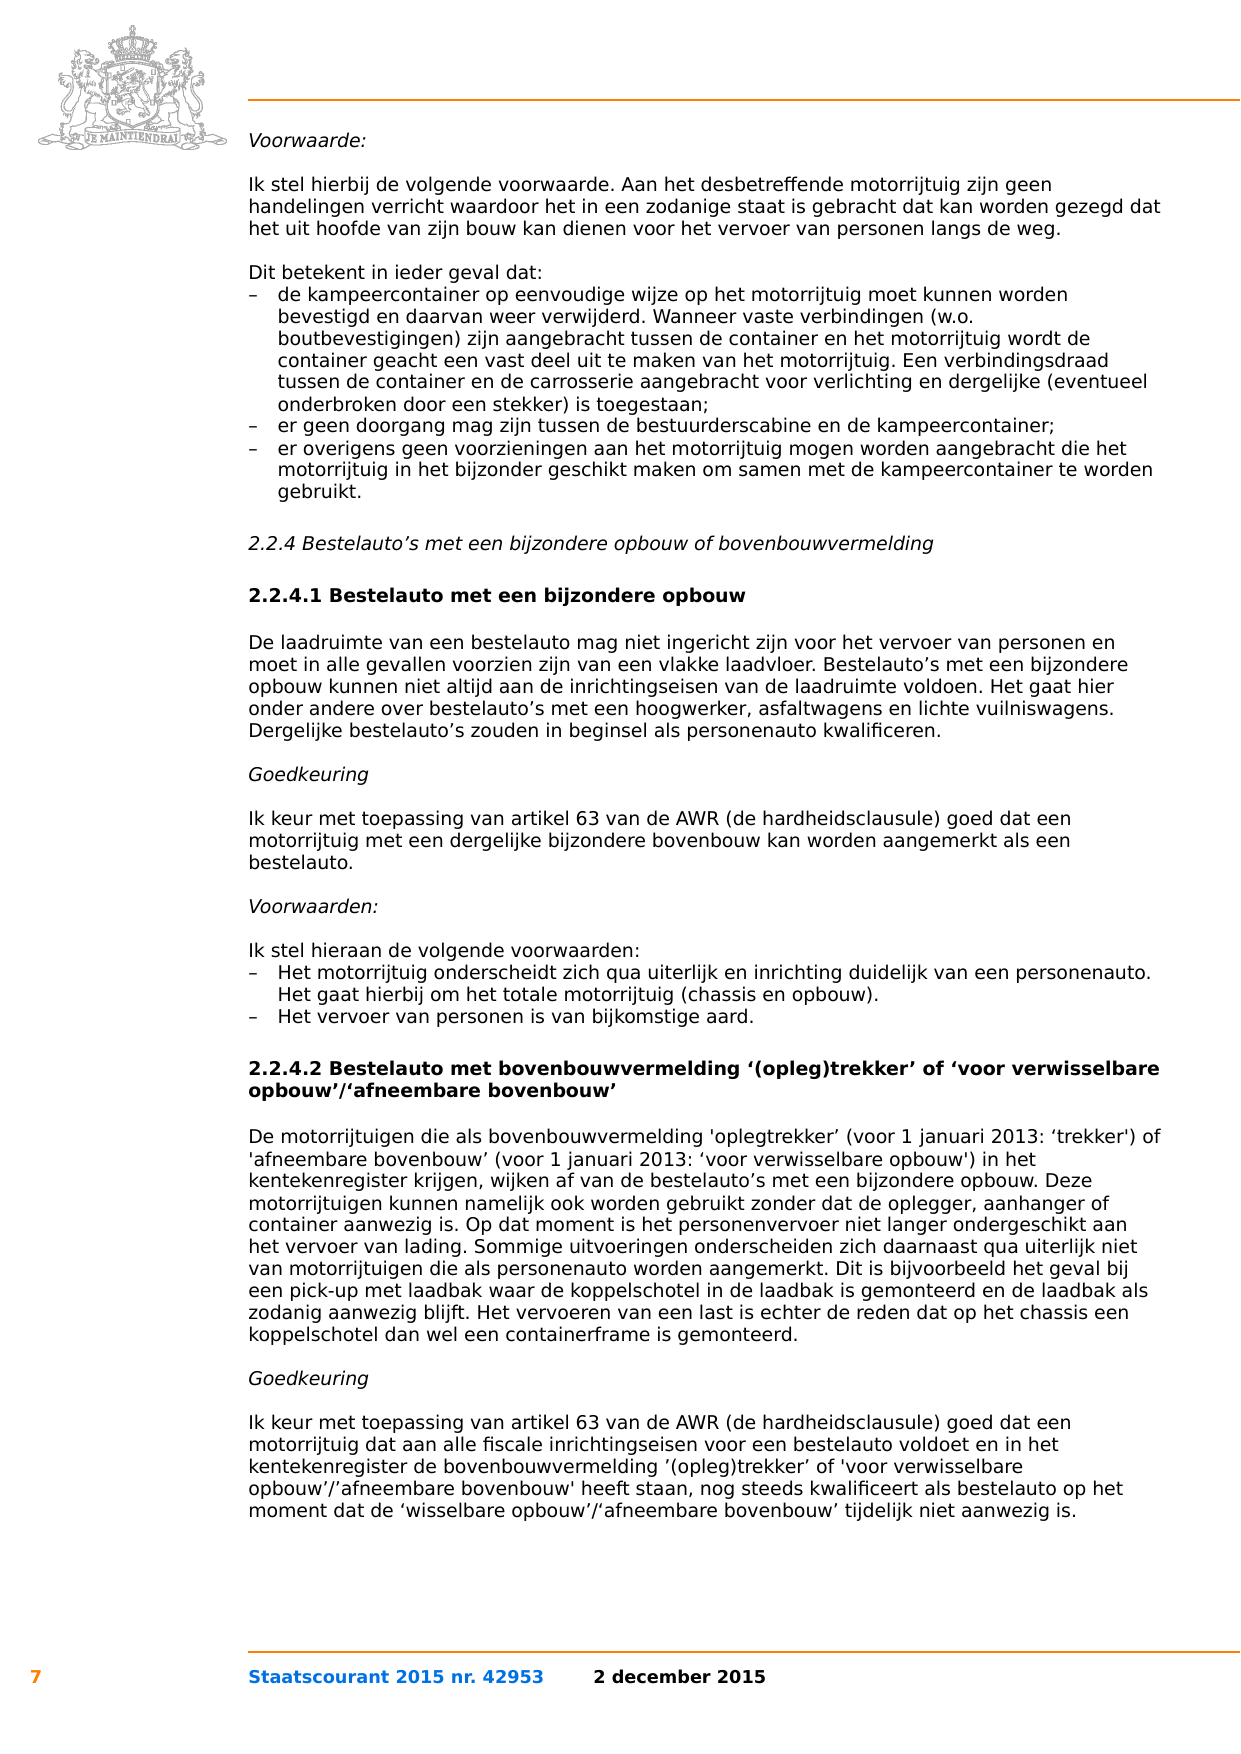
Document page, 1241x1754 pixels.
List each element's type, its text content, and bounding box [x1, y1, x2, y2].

text – er overigens geen voorzieningen aan het motorrijtuig mogen worden aangebracht die het motorrijtuig in het bijzonder geschikt maken om samen met de kampeercontainer te worden gebruikt. [248, 437, 1163, 503]
text Ik stel hierbij de volgende voorwaarde. Aan het desbetreffende motorrijtuig zijn geen handelingen verricht waardoor het in een zodanige staat is gebracht dat kan worden gezegd dat het uit hoofde van zijn bouw kan dienen voor het vervoer van personen langs de weg. [248, 174, 1163, 240]
text Dit betekent in ieder geval dat: [248, 262, 1163, 283]
text – Het vervoer van personen is van bijkomstige aard. [248, 1006, 1163, 1027]
subtitle 2.2.4 Bestelauto’s met een bijzondere opbouw of bovenbouwvermelding [248, 533, 1163, 555]
text De laadruimte van een bestelauto mag niet ingericht zijn voor het vervoer van personen en moet in alle gevallen voorzien zijn van een vlakke laadvloer. Bestelauto’s met een bijzondere opbouw kunnen niet altijd aan de inrichtingseisen van de laadruimte voldoen. Het gaat hier onder andere over bestelauto’s met een hoogwerker, asfaltwagens en lichte vuilniswagens. Dergelijke bestelauto’s zouden in beginsel als personenauto kwalificeren. [248, 632, 1163, 742]
text De motorrijtuigen die als bovenbouwvermelding 'oplegtrekker’ (voor 1 januari 2013: ‘trekker') of 'afneembare bovenbouw’ (voor 1 januari 2013: ‘voor verwisselbare opbouw') in het kentekenregister krijgen, wijken af van de bestelauto’s met een bijzondere opbouw. Deze motorrijtuigen kunnen namelijk ook worden gebruikt zonder dat de oplegger, aanhanger of container aanwezig is. Op dat moment is het personenvervoer niet langer ondergeschikt aan het vervoer van lading. Sommige uitvoeringen onderscheiden zich daarnaast qua uiterlijk niet van motorrijtuigen die als personenauto worden aangemerkt. Dit is bijvoorbeeld het geval bij een pick-up met laadbak waar de koppelschotel in de laadbak is gemonteerd en de laadbak als zodanig aanwezig blijft. Het vervoeren van een last is echter de reden dat op het chassis een koppelschotel dan wel een containerframe is gemonteerd. [248, 1126, 1163, 1346]
text Ik keur met toepassing van artikel 63 van de AWR (de hardheidsclausule) goed dat een motorrijtuig dat aan alle fiscale inrichtingseisen voor een bestelauto voldoet en in het kentekenregister de bovenbouwvermelding ’(opleg)trekker’ of 'voor verwisselbare opbouw’/’afneembare bovenbouw' heeft staan, nog steeds kwalificeert als bestelauto op het moment dat de ‘wisselbare opbouw’/‘afneembare bovenbouw’ tijdelijk niet aanwezig is. [248, 1412, 1163, 1522]
picture [38, 25, 227, 150]
text – Het motorrijtuig onderscheidt zich qua uiterlijk en inrichting duidelijk van een personenauto. Het gaat hierbij om het totale motorrijtuig (chassis en opbouw). [248, 962, 1163, 1006]
subtitle Voorwaarde: [248, 130, 1163, 152]
text – de kampeercontainer op eenvoudige wijze op het motorrijtuig moet kunnen worden bevestigd en daarvan weer verwijderd. Wanneer vaste verbindingen (w.o. boutbevestigingen) zijn aangebracht tussen de container en het motorrijtuig wordt de container geacht een vast deel uit te maken van het motorrijtuig. Een verbindingsdraad tussen de container en de carrosserie aangebracht voor verlichting en dergelijke (eventueel onderbroken door een stekker) is toegestaan; [248, 283, 1163, 415]
subtitle Goedkeuring [248, 764, 1163, 786]
subtitle Goedkeuring [248, 1368, 1163, 1390]
text Ik keur met toepassing van artikel 63 van de AWR (de hardheidsclausule) goed dat een motorrijtuig met een dergelijke bijzondere bovenbouw kan worden aangemerkt als een bestelauto. [248, 808, 1163, 874]
text – er geen doorgang mag zijn tussen de bestuurderscabine en de kampeercontainer; [248, 415, 1163, 437]
text Ik stel hieraan de volgende voorwaarden: [248, 939, 1163, 962]
subtitle Voorwaarden: [248, 896, 1163, 918]
subtitle 2.2.4.2 Bestelauto met bovenbouwvermelding ‘(opleg)trekker’ of ‘voor verwisselbare opbouw’/‘afneembare bovenbouw’ [248, 1057, 1163, 1101]
subtitle 2.2.4.1 Bestelauto met een bijzondere opbouw [248, 585, 1163, 607]
